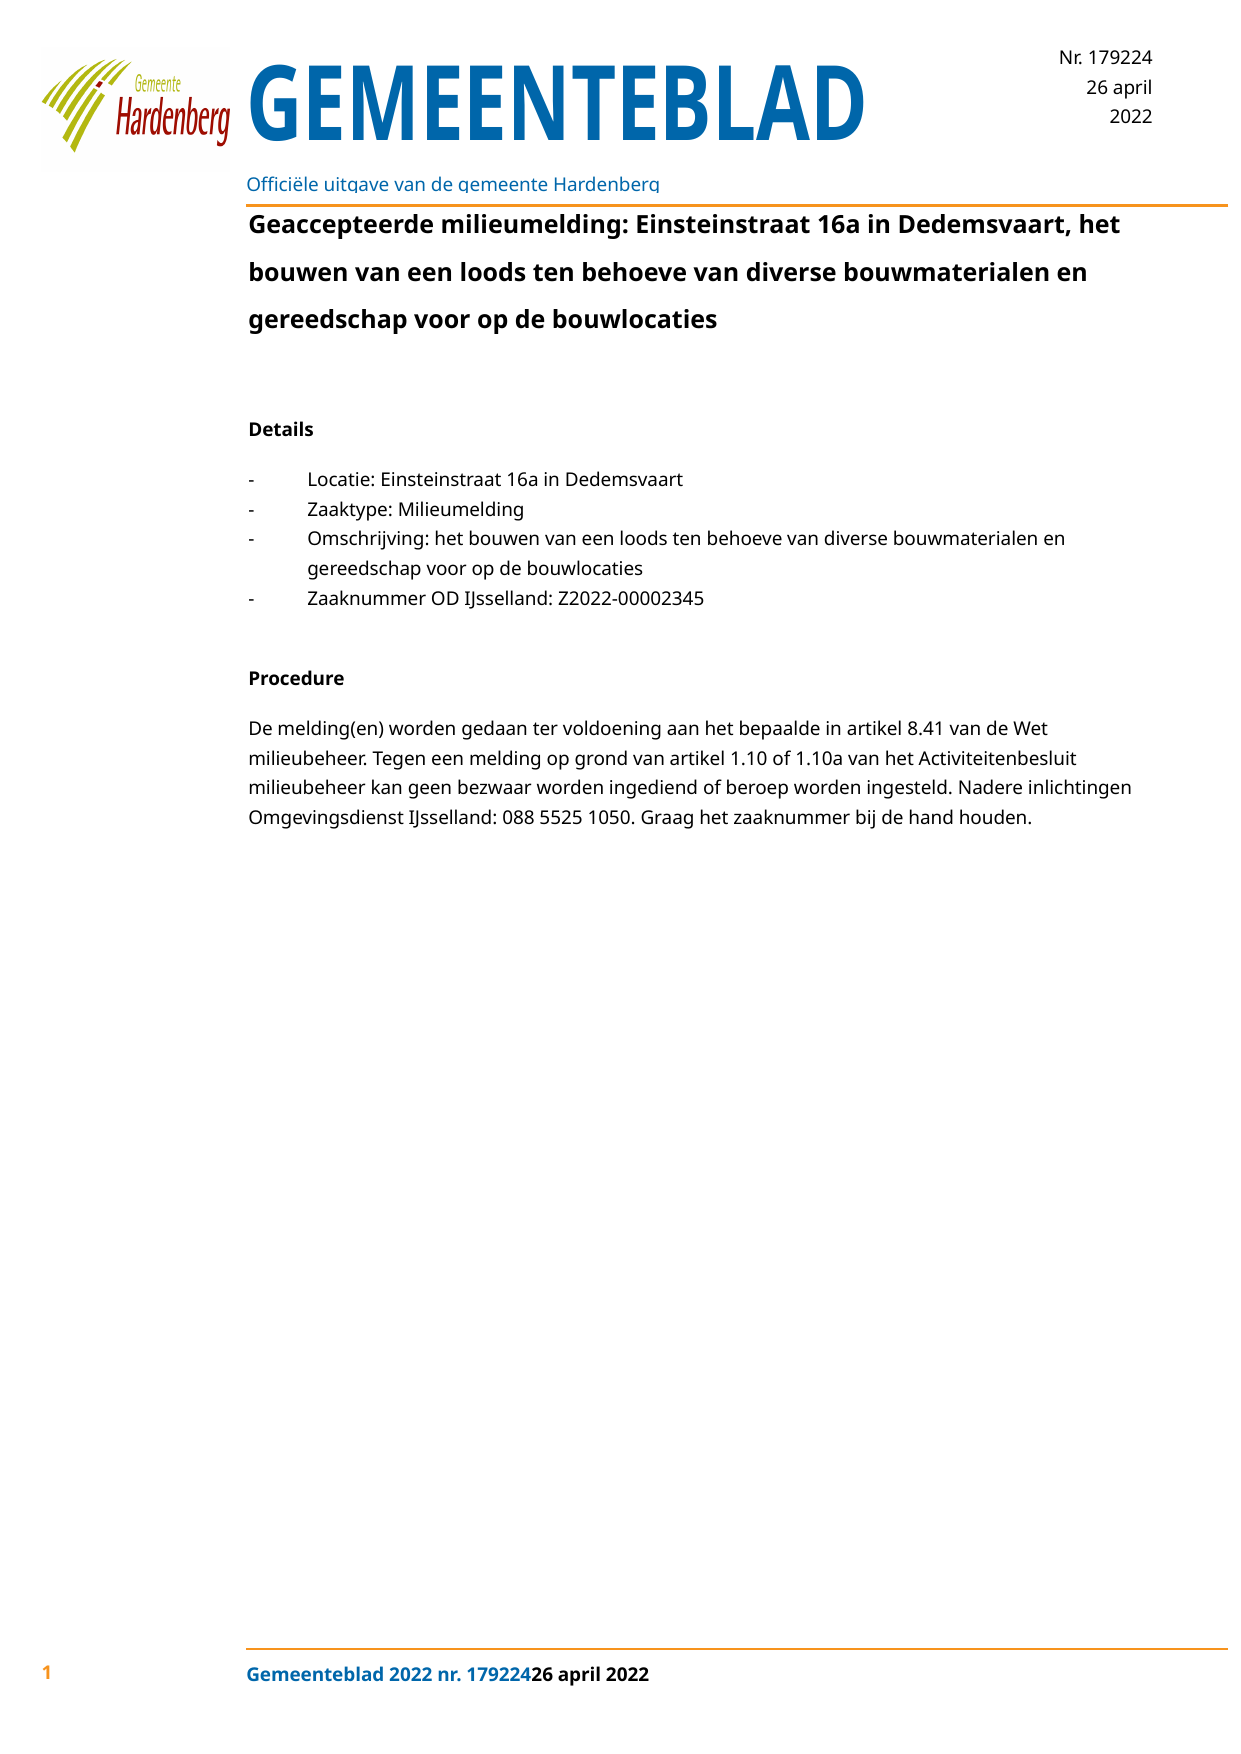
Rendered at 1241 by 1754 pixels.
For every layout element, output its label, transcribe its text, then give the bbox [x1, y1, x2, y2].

picture [41, 47, 231, 172]
list Zaaknummer OD IJsselland: Z2022-00002345 [248, 585, 1152, 610]
list Omschrijving: het bouwen van een loods ten behoeve van diverse bouwmaterialen en gereedschap voor op de bouwlocaties [248, 526, 1152, 581]
text Procedure [248, 665, 1152, 690]
text Details [248, 416, 1152, 442]
list Locatie: Einsteinstraat 16a in Dedemsvaart [248, 466, 1152, 492]
text Geaccepteerde milieumelding: Einsteinstraat 16a in Dedemsvaart, het bouwen van een loods ten behoeve van diverse bouwmaterialen en gereedschap voor op de bouwlocaties [248, 207, 1152, 336]
text De melding(en) worden gedaan ter voldoening aan het bepaalde in artikel 8.41 van de Wet milieubeheer. Tegen een melding op grond van artikel 1.10 of 1.10a van het Activiteitenbesluit milieubeheer kan geen bezwaar worden ingediend of beroep worden ingesteld. Nadere inlichtingen Omgevingsdienst IJsselland: 088 5525 1050. Graag het zaaknummer bij de hand houden. [248, 715, 1152, 829]
list Zaaktype: Milieumelding [248, 496, 1152, 522]
